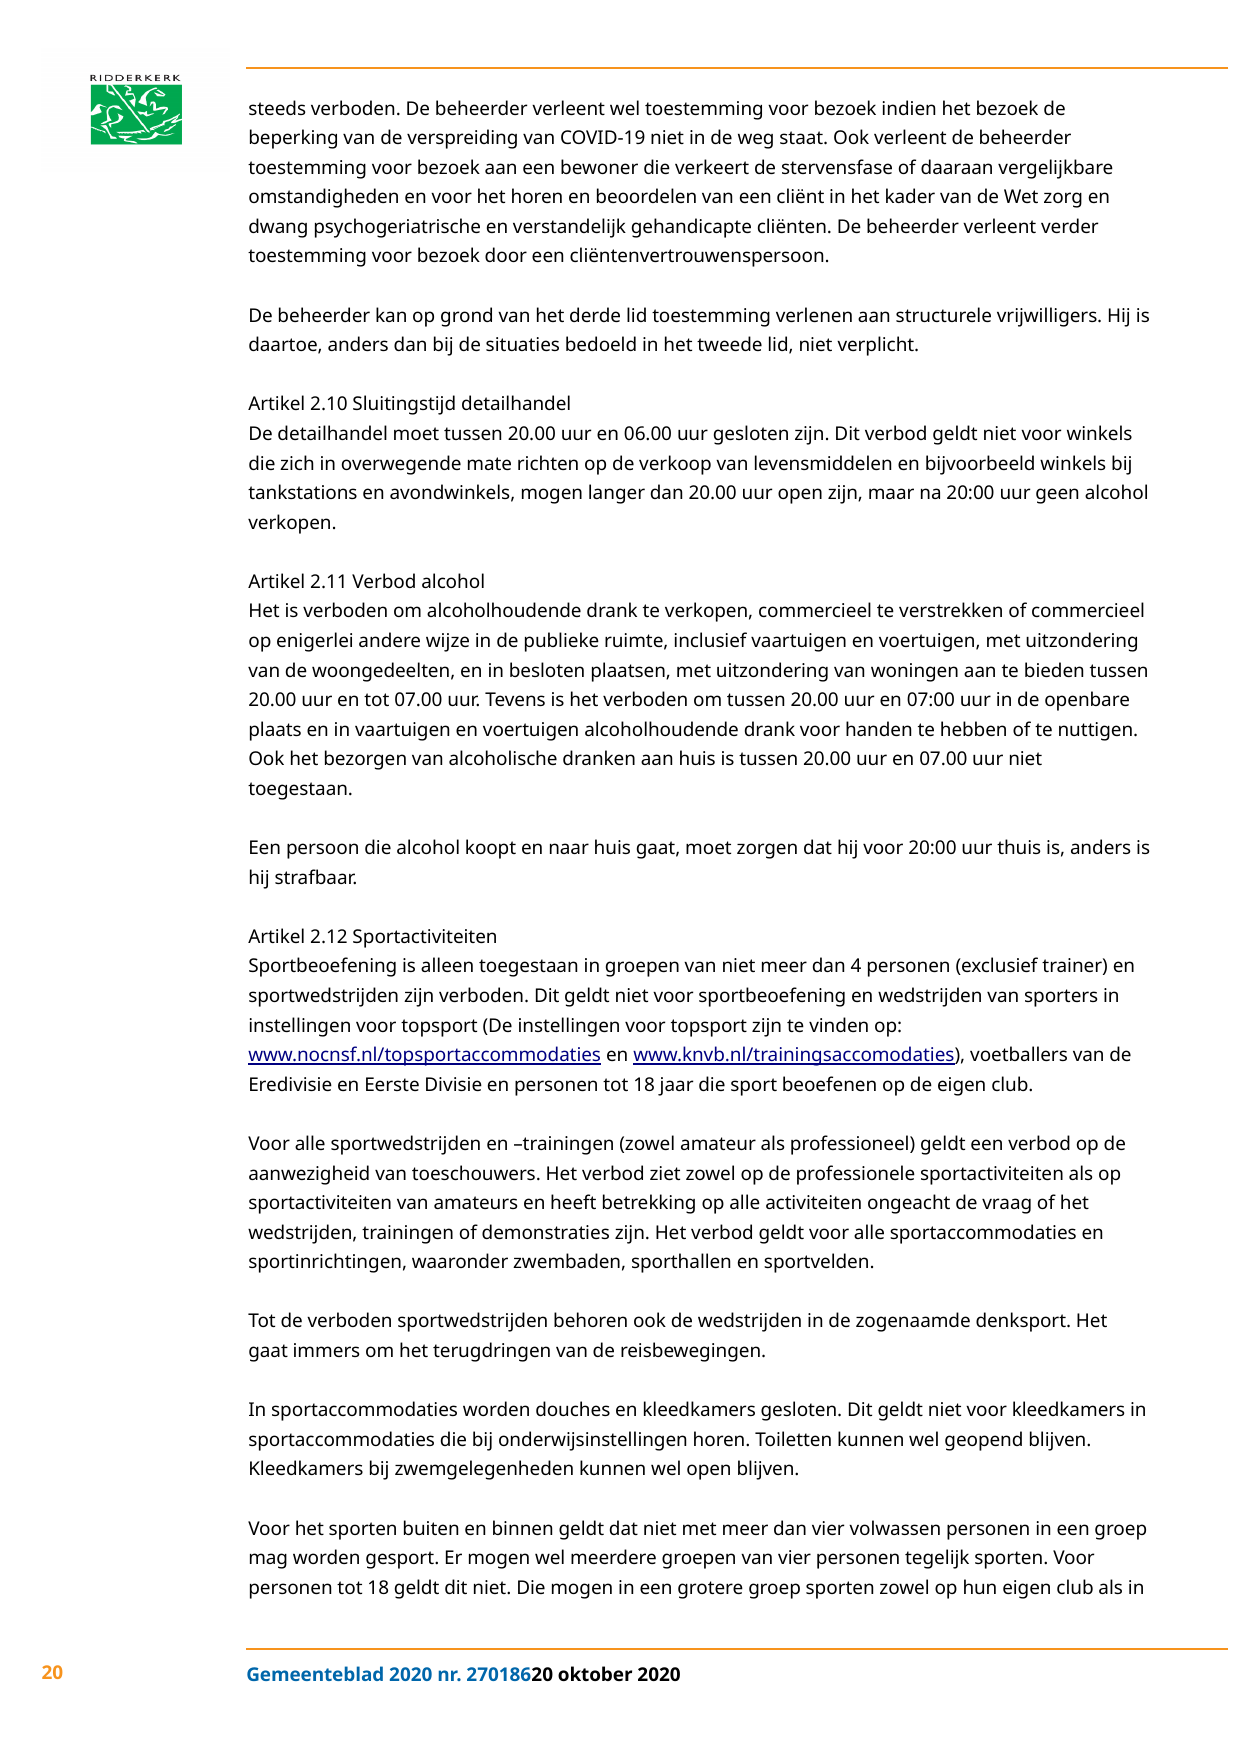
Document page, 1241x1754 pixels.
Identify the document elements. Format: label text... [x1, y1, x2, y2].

text Artikel 2.11 Verbod alcohol [248, 568, 1152, 594]
text steeds verboden. De beheerder verleent wel toestemming voor bezoek indien het bezoek de beperking van de verspreiding van COVID-19 niet in de weg staat. Ook verleent de beheerder toestemming voor bezoek aan een bewoner die verkeert de stervensfase of daaraan vergelijkbare omstandigheden en voor het horen en beoordelen van een cliënt in het kader van de Wet zorg en dwang psychogeriatrische en verstandelijk gehandicapte cliënten. De beheerder verleent verder toestemming voor bezoek door een cliëntenvertrouwenspersoon. [248, 95, 1152, 268]
text Artikel 2.12 Sportactiviteiten [248, 923, 1152, 949]
text De detailhandel moet tussen 20.00 uur en 06.00 uur gesloten zijn. Dit verbod geldt niet voor winkels die zich in overwegende mate richten op de verkoop van levensmiddelen en bijvoorbeeld winkels bij tankstations en avondwinkels, mogen langer dan 20.00 uur open zijn, maar na 20:00 uur geen alcohol verkopen. [248, 420, 1152, 535]
text Het is verboden om alcoholhoudende drank te verkopen, commercieel te verstrekken of commercieel op enigerlei andere wijze in de publieke ruimte, inclusief vaartuigen en voertuigen, met uitzondering van de woongedeelten, en in besloten plaatsen, met uitzondering van woningen aan te bieden tussen 20.00 uur en tot 07.00 uur. Tevens is het verboden om tussen 20.00 uur en 07:00 uur in de openbare plaats en in vaartuigen en voertuigen alcoholhoudende drank voor handen te hebben of te nuttigen. Ook het bezorgen van alcoholische dranken aan huis is tussen 20.00 uur en 07.00 uur niet toegestaan. [248, 598, 1152, 801]
text Sportbeoefening is alleen toegestaan in groepen van niet meer dan 4 personen (exclusief trainer) en sportwedstrijden zijn verboden. Dit geldt niet voor sportbeoefening en wedstrijden van sporters in instellingen voor topsport (De instellingen voor topsport zijn te vinden op: www.nocnsf.nl/topsportaccommodaties en www.knvb.nl/trainingsaccomodaties), voetballers van de Eredivisie en Eerste Divisie en personen tot 18 jaar die sport beoefenen op de eigen club. [248, 953, 1152, 1097]
text Voor het sporten buiten en binnen geldt dat niet met meer dan vier volwassen personen in een groep mag worden gesport. Er mogen wel meerdere groepen van vier personen tegelijk sporten. Voor personen tot 18 geldt dit niet. Die mogen in een grotere groep sporten zowel op hun eigen club als in [248, 1515, 1152, 1600]
picture [41, 47, 231, 172]
text De beheerder kan op grond van het derde lid toestemming verlenen aan structurele vrijwilligers. Hij is daartoe, anders dan bij de situaties bedoeld in het tweede lid, niet verplicht. [248, 302, 1152, 357]
text Voor alle sportwedstrijden en –trainingen (zowel amateur als professioneel) geldt een verbod op de aanwezigheid van toeschouwers. Het verbod ziet zowel op de professionele sportactiviteiten als op sportactiviteiten van amateurs en heeft betrekking op alle activiteiten ongeacht de vraag of het wedstrijden, trainingen of demonstraties zijn. Het verbod geldt voor alle sportaccommodaties en sportinrichtingen, waaronder zwembaden, sporthallen en sportvelden. [248, 1130, 1152, 1274]
text In sportaccommodaties worden douches en kleedkamers gesloten. Dit geldt niet voor kleedkamers in sportaccommodaties die bij onderwijsinstellingen horen. Toiletten kunnen wel geopend blijven. Kleedkamers bij zwemgelegenheden kunnen wel open blijven. [248, 1396, 1152, 1481]
text Tot de verboden sportwedstrijden behoren ook de wedstrijden in de zogenaamde denksport. Het gaat immers om het terugdringen van de reisbewegingen. [248, 1308, 1152, 1363]
text Artikel 2.10 Sluitingstijd detailhandel [248, 391, 1152, 416]
text Een persoon die alcohol koopt en naar huis gaat, moet zorgen dat hij voor 20:00 uur thuis is, anders is hij strafbaar. [248, 834, 1152, 890]
